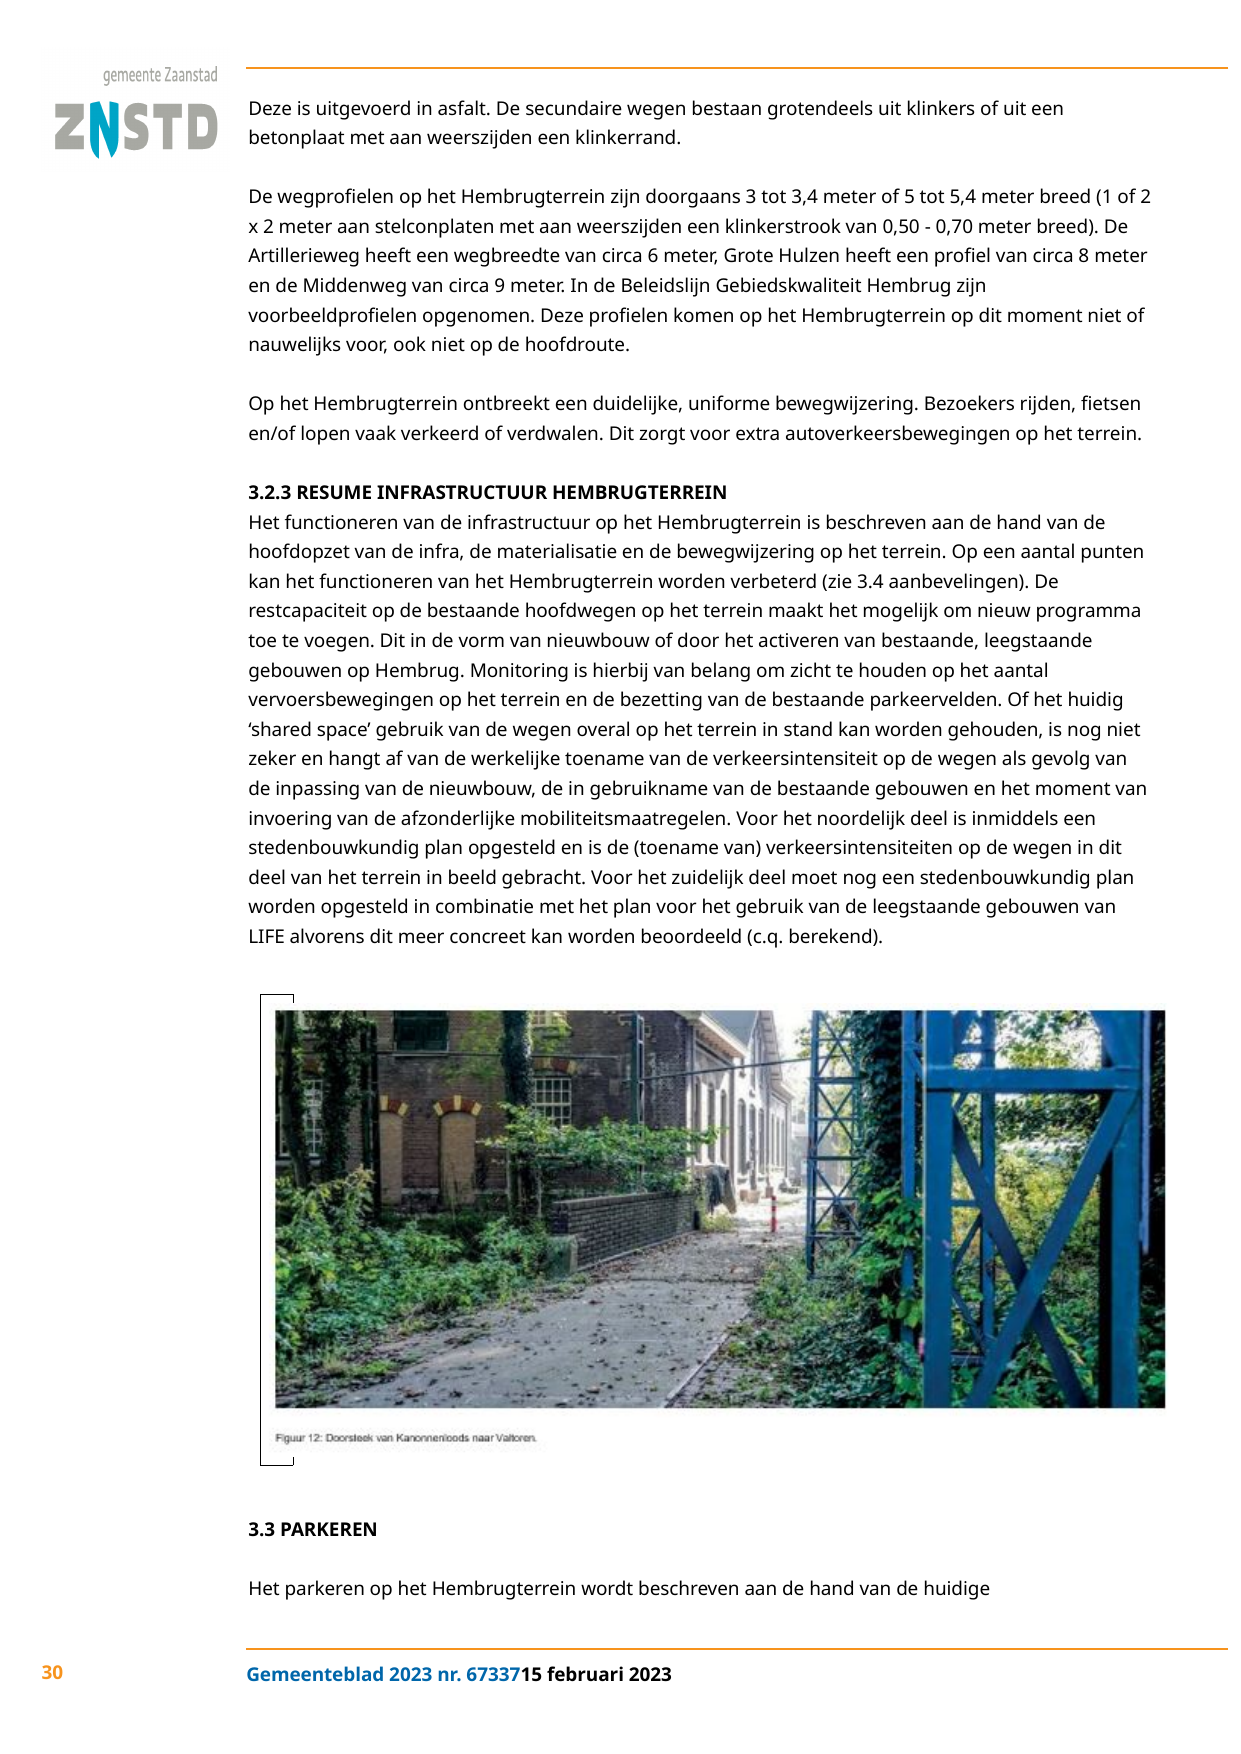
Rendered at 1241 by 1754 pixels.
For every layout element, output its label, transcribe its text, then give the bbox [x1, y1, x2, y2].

text 3.2.3 RESUME INFRASTRUCTUUR HEMBRUGTERREIN [248, 479, 1152, 505]
picture [268, 1003, 1173, 1457]
text Op het Hembrugterrein ontbreekt een duidelijke, uniforme bewegwijzering. Bezoekers rijden, fietsen en/of lopen vaak verkeerd of verdwalen. Dit zorgt voor extra autoverkeersbewegingen op het terrein. [248, 391, 1152, 446]
text Deze is uitgevoerd in asfalt. De secundaire wegen bestaan grotendeels uit klinkers of uit een betonplaat met aan weerszijden een klinkerrand. [248, 95, 1152, 150]
text Het functioneren van de infrastructuur op het Hembrugterrein is beschreven aan de hand van de hoofdopzet van de infra, de materialisatie en de bewegwijzering op het terrein. Op een aantal punten kan het functioneren van het Hembrugterrein worden verbeterd (zie 3.4 aanbevelingen). De restcapaciteit op de bestaande hoofdwegen op het terrein maakt het mogelijk om nieuw programma toe te voegen. Dit in de vorm van nieuwbouw of door het activeren van bestaande, leegstaande gebouwen op Hembrug. Monitoring is hierbij van belang om zicht te houden op het aantal vervoersbewegingen op het terrein en de bezetting van de bestaande parkeervelden. Of het huidig ‘shared space’ gebruik van de wegen overal op het terrein in stand kan worden gehouden, is nog niet zeker en hangt af van de werkelijke toename van de verkeersintensiteit op de wegen als gevolg van de inpassing van de nieuwbouw, de in gebruikname van de bestaande gebouwen en het moment van invoering van de afzonderlijke mobiliteitsmaatregelen. Voor het noordelijk deel is inmiddels een stedenbouwkundig plan opgesteld en is de (toename van) verkeersintensiteiten op de wegen in dit deel van het terrein in beeld gebracht. Voor het zuidelijk deel moet nog een stedenbouwkundig plan worden opgesteld in combinatie met het plan voor het gebruik van de leegstaande gebouwen van LIFE alvorens dit meer concreet kan worden beoordeeld (c.q. berekend). [248, 509, 1152, 949]
text Het parkeren op het Hembrugterrein wordt beschreven aan de hand van de huidige [248, 1575, 1152, 1601]
text 3.3 PARKEREN [248, 1516, 1152, 1542]
text De wegprofielen op het Hembrugterrein zijn doorgaans 3 tot 3,4 meter of 5 tot 5,4 meter breed (1 of 2 x 2 meter aan stelconplaten met aan weerszijden een klinkerstrook van 0,50 - 0,70 meter breed). De Artillerieweg heeft een wegbreedte van circa 6 meter, Grote Hulzen heeft een profiel van circa 8 meter en de Middenweg van circa 9 meter. In de Beleidslijn Gebiedskwaliteit Hembrug zijn voorbeeldprofielen opgenomen. Deze profielen komen op het Hembrugterrein op dit moment niet of nauwelijks voor, ook niet op de hoofdroute. [248, 183, 1152, 357]
picture [41, 47, 231, 172]
